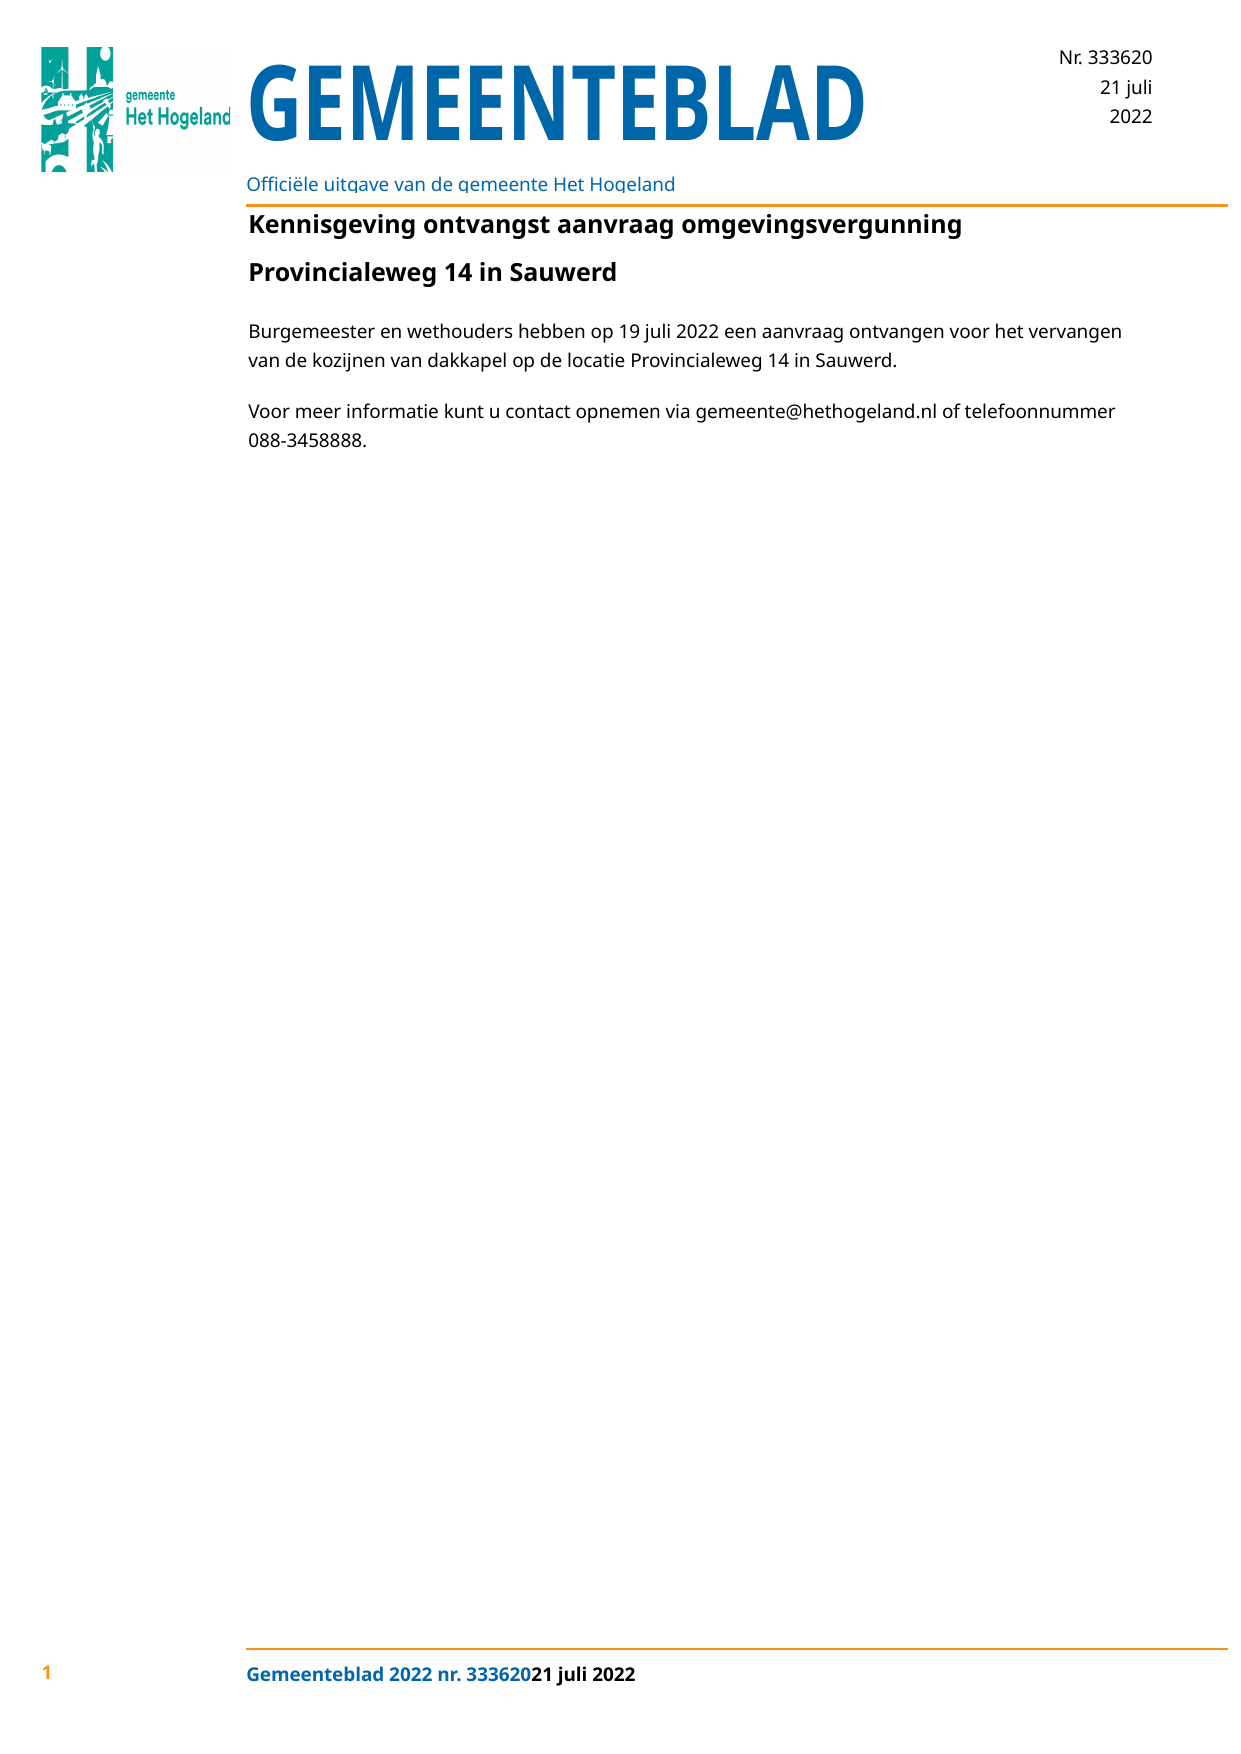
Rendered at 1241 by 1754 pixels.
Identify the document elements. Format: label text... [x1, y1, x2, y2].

text Burgemeester en wethouders hebben op 19 juli 2022 een aanvraag ontvangen voor het vervangen van de kozijnen van dakkapel op de locatie Provincialeweg 14 in Sauwerd. [248, 318, 1152, 373]
text Voor meer informatie kunt u contact opnemen via gemeente@hethogeland.nl of telefoonnummer 088-3458888. [248, 398, 1152, 453]
text Kennisgeving ontvangst aanvraag omgevingsvergunning Provincialeweg 14 in Sauwerd [248, 207, 1152, 288]
picture [41, 47, 231, 172]
